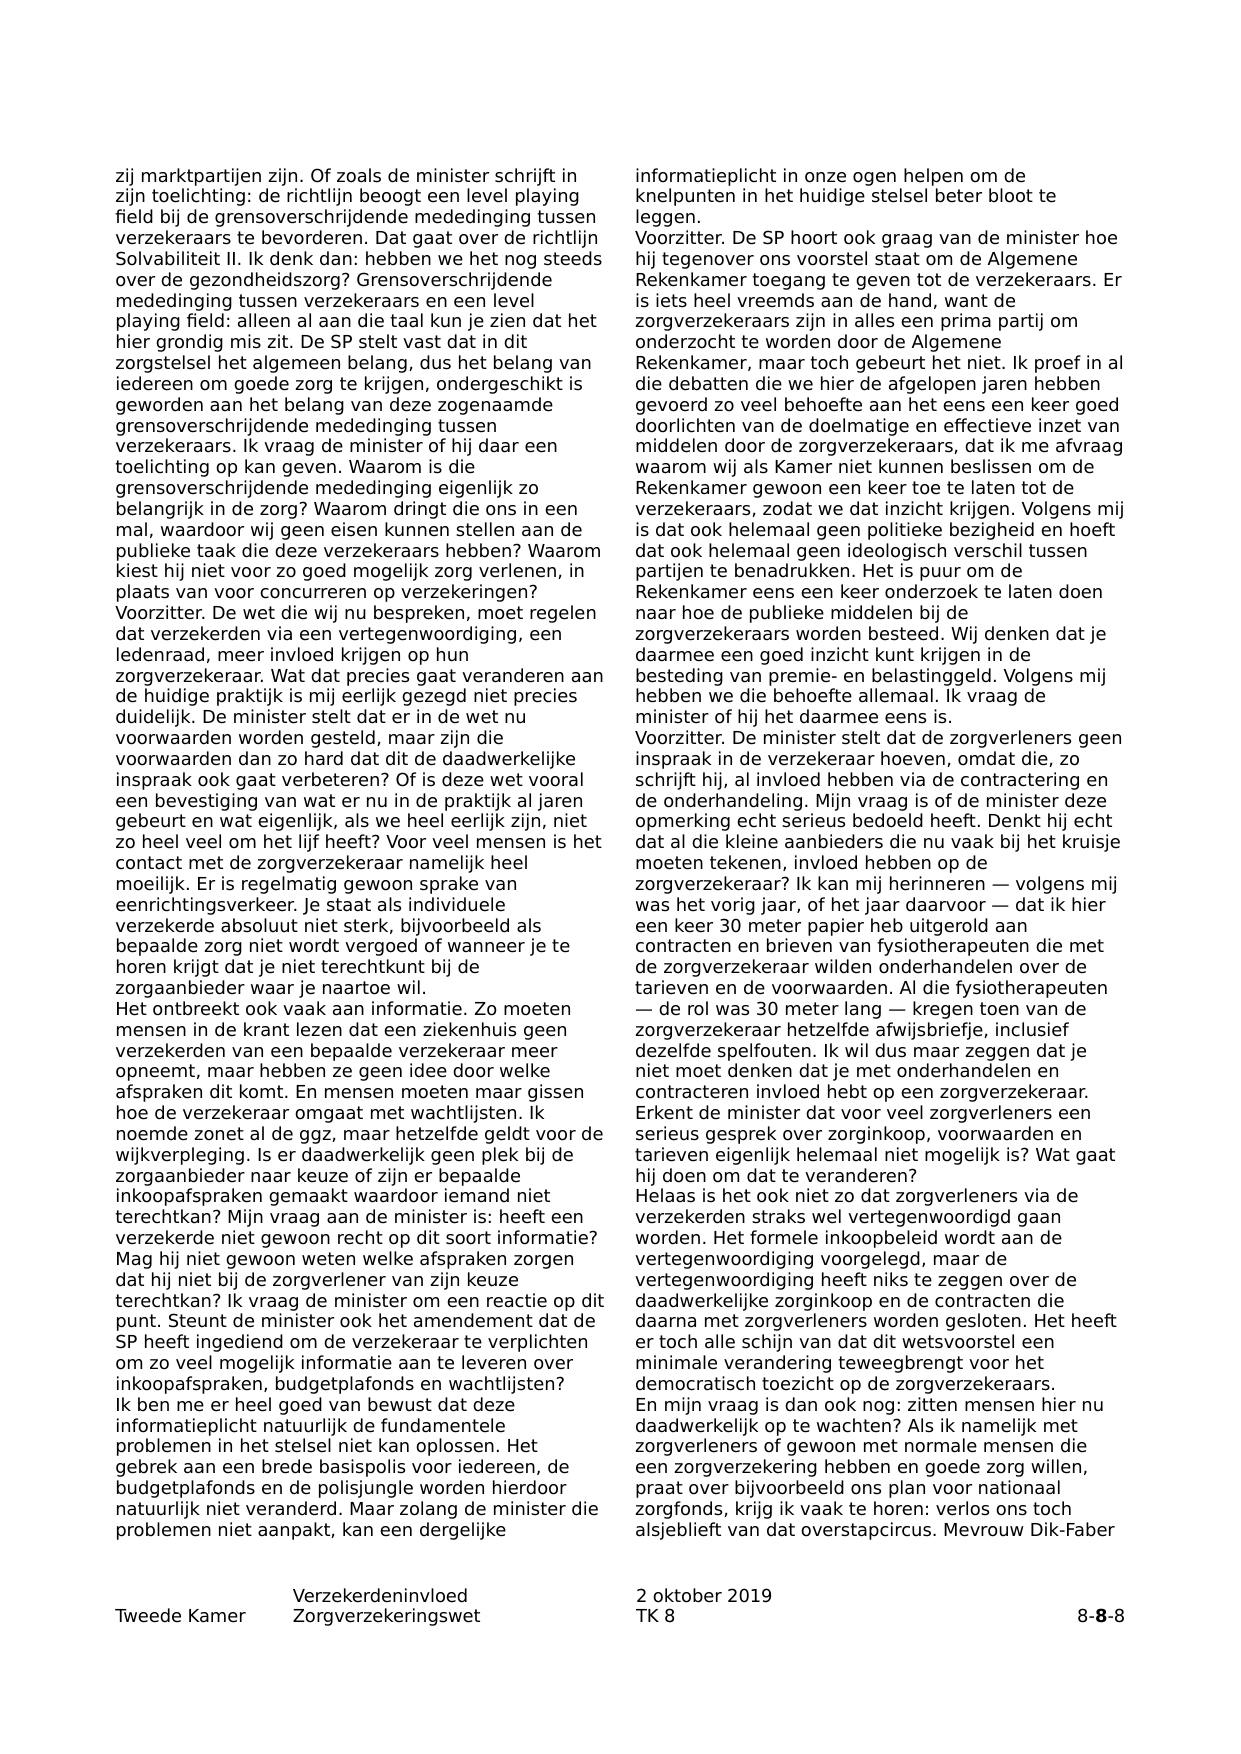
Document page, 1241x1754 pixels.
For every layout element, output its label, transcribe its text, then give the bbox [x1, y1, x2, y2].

text En mijn vraag is dan ook nog: zitten mensen hier nu daadwerkelijk op te wachten? Als ik namelijk met zorgverleners of gewoon met normale mensen die een zorgverzekering hebben en goede zorg willen, praat over bijvoorbeeld ons plan voor nationaal zorgfonds, krijg ik vaak te horen: verlos ons toch alsjeblieft van dat overstapcircus. Mevrouw Dik-Faber [635, 1394, 1125, 1540]
text Het ontbreekt ook vaak aan informatie. Zo moeten mensen in de krant lezen dat een ziekenhuis geen verzekerden van een bepaalde verzekeraar meer opneemt, maar hebben ze geen idee door welke afspraken dit komt. En mensen moeten maar gissen hoe de verzekeraar omgaat met wachtlijsten. Ik noemde zonet al de ggz, maar hetzelfde geldt voor de wijkverpleging. Is er daadwerkelijk geen plek bij de zorgaanbieder naar keuze of zijn er bepaalde inkoopafspraken gemaakt waardoor iemand niet terechtkan? Mijn vraag aan de minister is: heeft een verzekerde niet gewoon recht op dit soort informatie? Mag hij niet gewoon weten welke afspraken zorgen dat hij niet bij de zorgverlener van zijn keuze terechtkan? Ik vraag de minister om een reactie op dit punt. Steunt de minister ook het amendement dat de SP heeft ingediend om de verzekeraar te verplichten om zo veel mogelijk informatie aan te leveren over inkoopafspraken, budgetplafonds en wachtlijsten? [115, 999, 605, 1394]
text Voorzitter. De SP hoort ook graag van de minister hoe hij tegenover ons voorstel staat om de Algemene Rekenkamer toegang te geven tot de verzekeraars. Er is iets heel vreemds aan de hand, want de zorgverzekeraars zijn in alles een prima partij om onderzocht te worden door de Algemene Rekenkamer, maar toch gebeurt het niet. Ik proef in al die debatten die we hier de afgelopen jaren hebben gevoerd zo veel behoefte aan het eens een keer goed doorlichten van de doelmatige en effectieve inzet van middelen door de zorgverzekeraars, dat ik me afvraag waarom wij als Kamer niet kunnen beslissen om de Rekenkamer gewoon een keer toe te laten tot de verzekeraars, zodat we dat inzicht krijgen. Volgens mij is dat ook helemaal geen politieke bezigheid en hoeft dat ook helemaal geen ideologisch verschil tussen partijen te benadrukken. Het is puur om de Rekenkamer eens een keer onderzoek te laten doen naar hoe de publieke middelen bij de zorgverzekeraars worden besteed. Wij denken dat je daarmee een goed inzicht kunt krijgen in de besteding van premie- en belastinggeld. Volgens mij hebben we die behoefte allemaal. Ik vraag de minister of hij het daarmee eens is. [635, 228, 1125, 728]
text Helaas is het ook niet zo dat zorgverleners via de verzekerden straks wel vertegenwoordigd gaan worden. Het formele inkoopbeleid wordt aan de vertegenwoordiging voorgelegd, maar de vertegenwoordiging heeft niks te zeggen over de daadwerkelijke zorginkoop en de contracten die daarna met zorgverleners worden gesloten. Het heeft er toch alle schijn van dat dit wetsvoorstel een minimale verandering teweegbrengt voor het democratisch toezicht op de zorgverzekeraars. [635, 1186, 1125, 1394]
text informatieplicht in onze ogen helpen om de knelpunten in het huidige stelsel beter bloot te leggen. [635, 165, 1125, 228]
text Voorzitter. De wet die wij nu bespreken, moet regelen dat verzekerden via een vertegenwoordiging, een ledenraad, meer invloed krijgen op hun zorgverzekeraar. Wat dat precies gaat veranderen aan de huidige praktijk is mij eerlijk gezegd niet precies duidelijk. De minister stelt dat er in de wet nu voorwaarden worden gesteld, maar zijn die voorwaarden dan zo hard dat dit de daadwerkelijke inspraak ook gaat verbeteren? Of is deze wet vooral een bevestiging van wat er nu in de praktijk al jaren gebeurt en wat eigenlijk, als we heel eerlijk zijn, niet zo heel veel om het lijf heeft? Voor veel mensen is het contact met de zorgverzekeraar namelijk heel moeilijk. Er is regelmatig gewoon sprake van eenrichtingsverkeer. Je staat als individuele verzekerde absoluut niet sterk, bijvoorbeeld als bepaalde zorg niet wordt vergoed of wanneer je te horen krijgt dat je niet terechtkunt bij de zorgaanbieder waar je naartoe wil. [115, 603, 605, 999]
text zij marktpartijen zijn. Of zoals de minister schrijft in zijn toelichting: de richtlijn beoogt een level playing field bij de grensoverschrijdende mededinging tussen verzekeraars te bevorderen. Dat gaat over de richtlijn Solvabiliteit II. Ik denk dan: hebben we het nog steeds over de gezondheidszorg? Grensoverschrijdende mededinging tussen verzekeraars en een level playing field: alleen al aan die taal kun je zien dat het hier grondig mis zit. De SP stelt vast dat in dit zorgstelsel het algemeen belang, dus het belang van iedereen om goede zorg te krijgen, ondergeschikt is geworden aan het belang van deze zogenaamde grensoverschrijdende mededinging tussen verzekeraars. Ik vraag de minister of hij daar een toelichting op kan geven. Waarom is die grensoverschrijdende mededinging eigenlijk zo belangrijk in de zorg? Waarom dringt die ons in een mal, waardoor wij geen eisen kunnen stellen aan de publieke taak die deze verzekeraars hebben? Waarom kiest hij niet voor zo goed mogelijk zorg verlenen, in plaats van voor concurreren op verzekeringen? [115, 165, 605, 603]
text Ik ben me er heel goed van bewust dat deze informatieplicht natuurlijk de fundamentele problemen in het stelsel niet kan oplossen. Het gebrek aan een brede basispolis voor iedereen, de budgetplafonds en de polisjungle worden hierdoor natuurlijk niet veranderd. Maar zolang de minister die problemen niet aanpakt, kan een dergelijke [115, 1394, 605, 1540]
text Voorzitter. De minister stelt dat de zorgverleners geen inspraak in de verzekeraar hoeven, omdat die, zo schrijft hij, al invloed hebben via de contractering en de onderhandeling. Mijn vraag is of de minister deze opmerking echt serieus bedoeld heeft. Denkt hij echt dat al die kleine aanbieders die nu vaak bij het kruisje moeten tekenen, invloed hebben op de zorgverzekeraar? Ik kan mij herinneren — volgens mij was het vorig jaar, of het jaar daarvoor — dat ik hier een keer 30 meter papier heb uitgerold aan contracten en brieven van fysiotherapeuten die met de zorgverzekeraar wilden onderhandelen over de tarieven en de voorwaarden. Al die fysiotherapeuten — de rol was 30 meter lang — kregen toen van de zorgverzekeraar hetzelfde afwijsbriefje, inclusief dezelfde spelfouten. Ik wil dus maar zeggen dat je niet moet denken dat je met onderhandelen en contracteren invloed hebt op een zorgverzekeraar. Erkent de minister dat voor veel zorgverleners een serieus gesprek over zorginkoop, voorwaarden en tarieven eigenlijk helemaal niet mogelijk is? Wat gaat hij doen om dat te veranderen? [635, 728, 1125, 1186]
